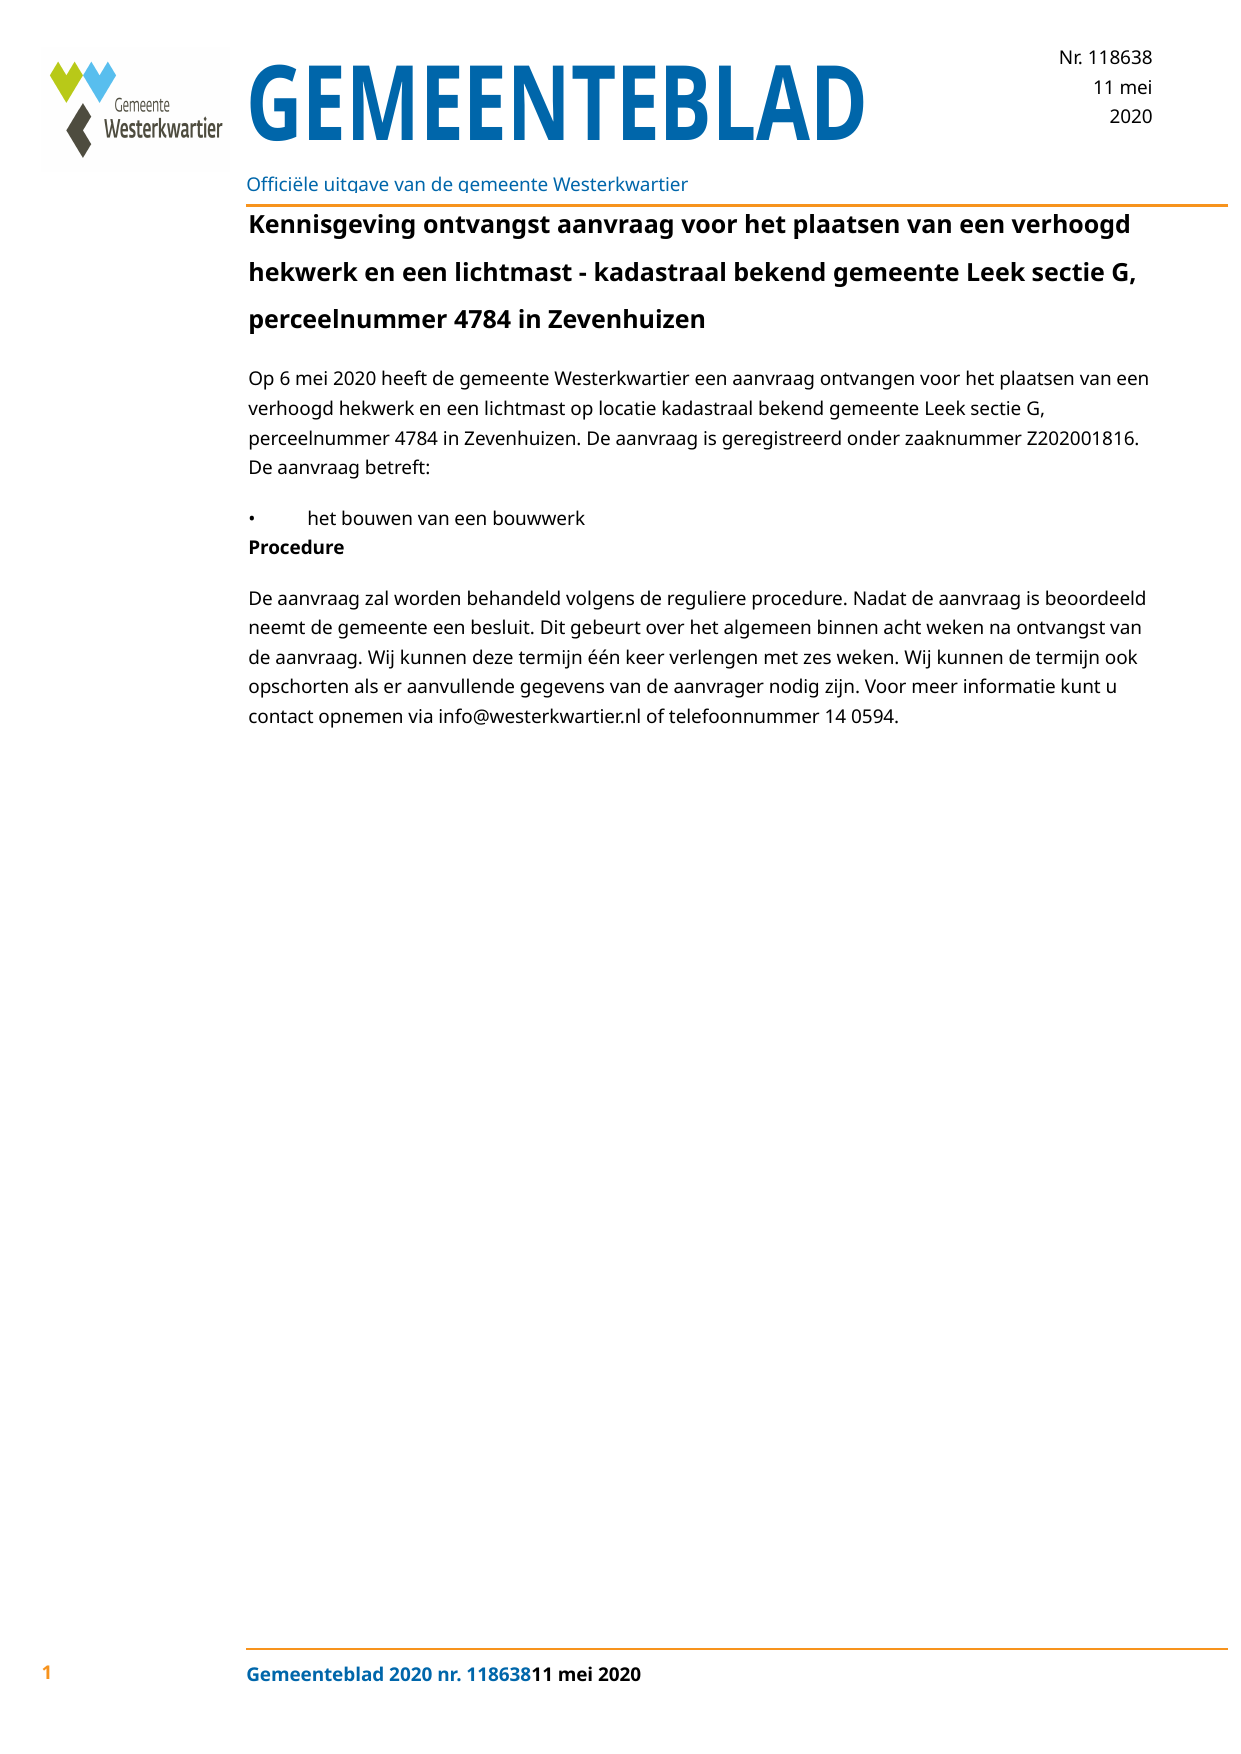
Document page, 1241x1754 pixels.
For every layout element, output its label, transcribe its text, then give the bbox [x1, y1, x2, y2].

text De aanvraag zal worden behandeld volgens de reguliere procedure. Nadat de aanvraag is beoordeeld neemt de gemeente een besluit. Dit gebeurt over het algemeen binnen acht weken na ontvangst van de aanvraag. Wij kunnen deze termijn één keer verlengen met zes weken. Wij kunnen de termijn ook opschorten als er aanvullende gegevens van de aanvrager nodig zijn. Voor meer informatie kunt u contact opnemen via info@westerkwartier.nl of telefoonnummer 14 0594. [248, 585, 1152, 729]
text Kennisgeving ontvangst aanvraag voor het plaatsen van een verhoogd hekwerk en een lichtmast - kadastraal bekend gemeente Leek sectie G, perceelnummer 4784 in Zevenhuizen [248, 207, 1152, 336]
list het bouwen van een bouwwerk [248, 505, 1152, 530]
text Op 6 mei 2020 heeft de gemeente Westerkwartier een aanvraag ontvangen voor het plaatsen van een verhoogd hekwerk en een lichtmast op locatie kadastraal bekend gemeente Leek sectie G, perceelnummer 4784 in Zevenhuizen. De aanvraag is geregistreerd onder zaaknummer Z202001816. De aanvraag betreft: [248, 366, 1152, 480]
picture [41, 47, 231, 172]
text Procedure [248, 534, 1152, 560]
